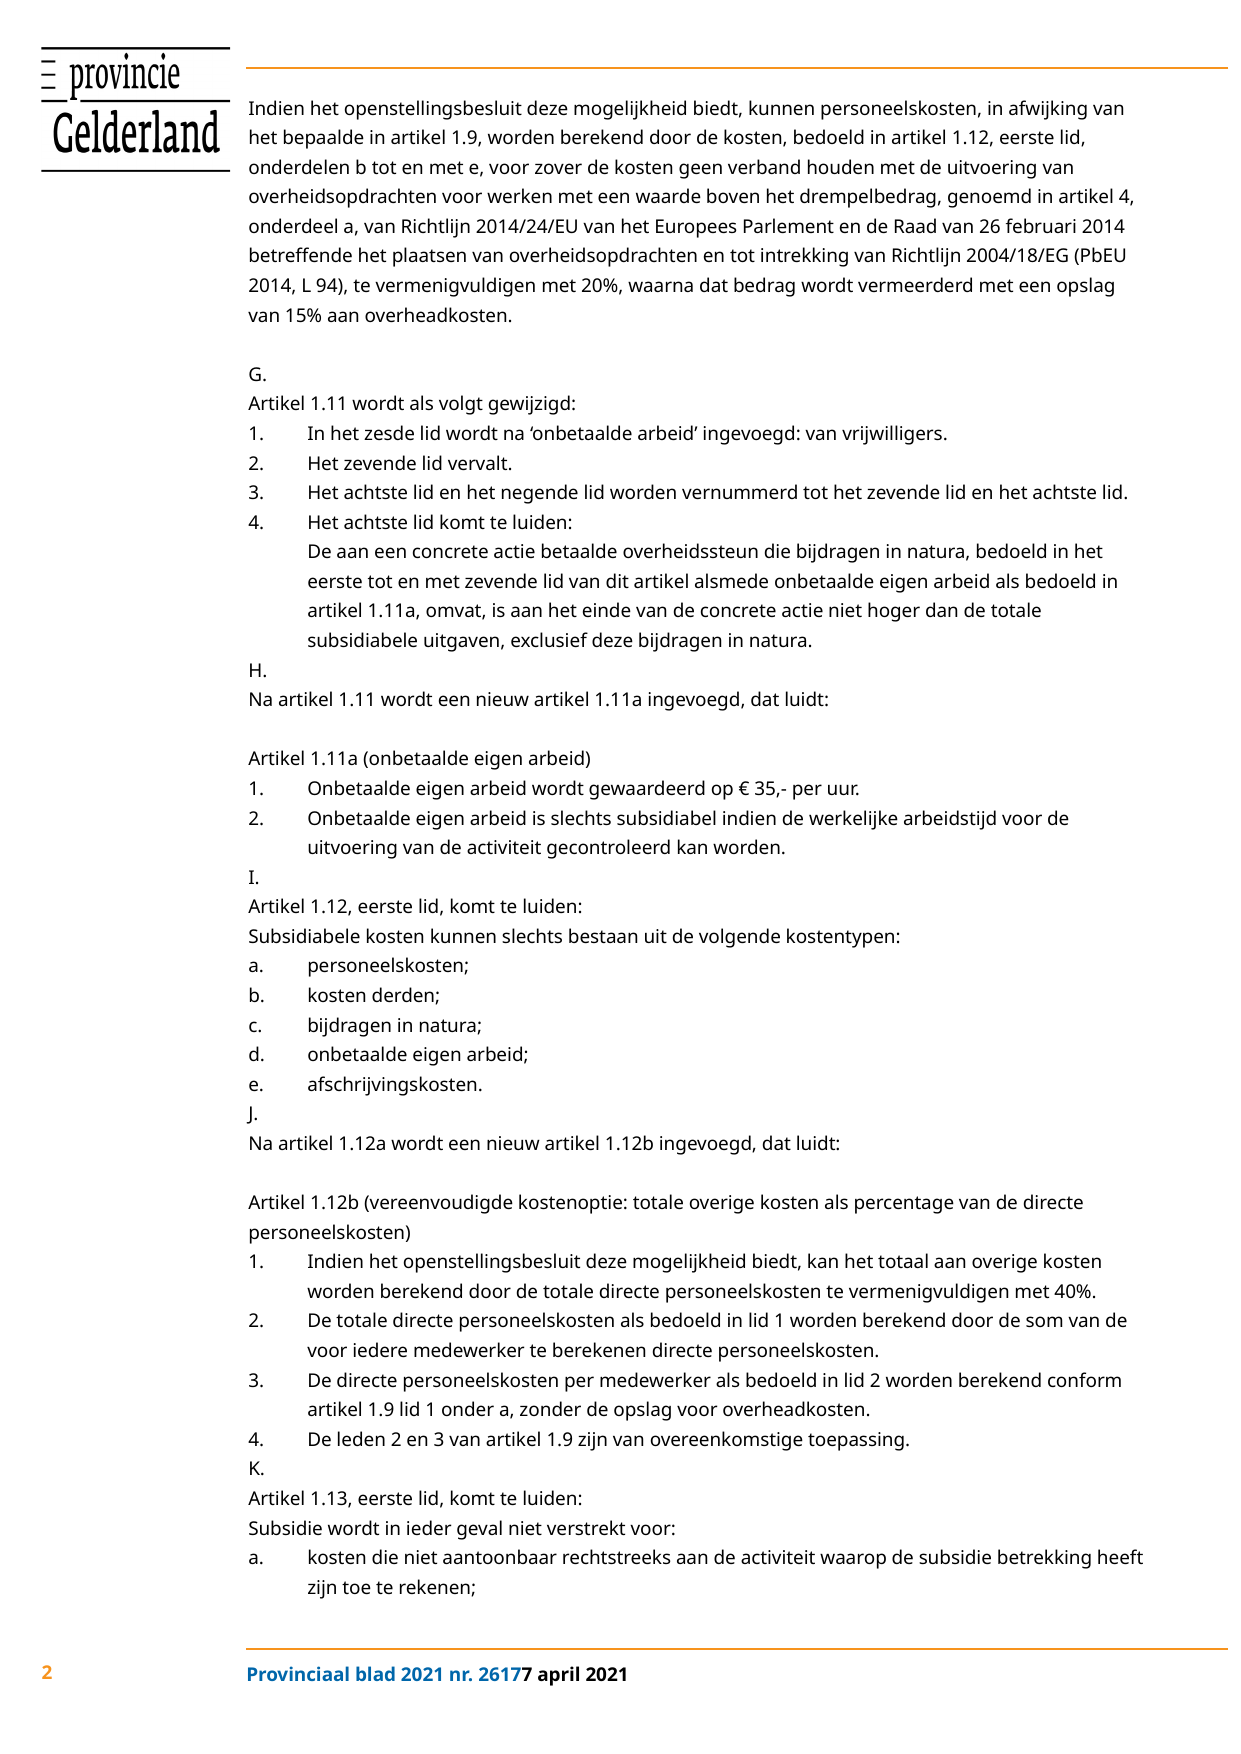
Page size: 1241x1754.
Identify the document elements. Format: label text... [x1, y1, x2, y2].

text Na artikel 1.12a wordt een nieuw artikel 1.12b ingevoegd, dat luidt: [248, 1130, 1152, 1156]
text Artikel 1.11 wordt als volgt gewijzigd: [248, 391, 1152, 416]
text Artikel 1.13, eerste lid, komt te luiden: [248, 1485, 1152, 1511]
text G. [248, 361, 1152, 387]
picture [41, 47, 231, 172]
text H. [248, 657, 1152, 683]
text Subsidiabele kosten kunnen slechts bestaan uit de volgende kostentypen: [248, 923, 1152, 949]
list Indien het openstellingsbesluit deze mogelijkheid biedt, kan het totaal aan overige kosten worden berekend door de totale directe personeelskosten te vermenigvuldigen met 40%. [248, 1248, 1152, 1304]
text Artikel 1.12b (vereenvoudigde kostenoptie: totale overige kosten als percentage van de directe personeelskosten) [248, 1189, 1152, 1245]
list Het achtste lid komt te luiden: [248, 509, 1152, 535]
text Indien het openstellingsbesluit deze mogelijkheid biedt, kunnen personeelskosten, in afwijking van het bepaalde in artikel 1.9, worden berekend door de kosten, bedoeld in artikel 1.12, eerste lid, onderdelen b tot en met e, voor zover de kosten geen verband houden met de uitvoering van overheidsopdrachten voor werken met een waarde boven het drempelbedrag, genoemd in artikel 4, onderdeel a, van Richtlijn 2014/24/EU van het Europees Parlement en de Raad van 26 februari 2014 betreffende het plaatsen van overheidsopdrachten en tot intrekking van Richtlijn 2004/18/EG (PbEU 2014, L 94), te vermenigvuldigen met 20%, waarna dat bedrag wordt vermeerderd met een opslag van 15% aan overheadkosten. [248, 95, 1152, 328]
list De aan een concrete actie betaalde overheidssteun die bijdragen in natura, bedoeld in het eerste tot en met zevende lid van dit artikel alsmede onbetaalde eigen arbeid als bedoeld in artikel 1.11a, omvat, is aan het einde van de concrete actie niet hoger dan de totale subsidiabele uitgaven, exclusief deze bijdragen in natura. [248, 538, 1152, 653]
text Artikel 1.12, eerste lid, komt te luiden: [248, 893, 1152, 919]
list De totale directe personeelskosten als bedoeld in lid 1 worden berekend door de som van de voor iedere medewerker te berekenen directe personeelskosten. [248, 1308, 1152, 1363]
text Na artikel 1.11 wordt een nieuw artikel 1.11a ingevoegd, dat luidt: [248, 686, 1152, 712]
list kosten die niet aantoonbaar rechtstreeks aan de activiteit waarop de subsidie betrekking heeft zijn toe te rekenen; [248, 1544, 1152, 1600]
text J. [248, 1101, 1152, 1126]
list personeelskosten; [248, 953, 1152, 978]
list bijdragen in natura; [248, 1012, 1152, 1038]
list Het zevende lid vervalt. [248, 450, 1152, 476]
list De directe personeelskosten per medewerker als bedoeld in lid 2 worden berekend conform artikel 1.9 lid 1 onder a, zonder de opslag voor overheadkosten. [248, 1367, 1152, 1422]
list onbetaalde eigen arbeid; [248, 1041, 1152, 1067]
list Onbetaalde eigen arbeid wordt gewaardeerd op € 35,- per uur. [248, 775, 1152, 801]
text Subsidie wordt in ieder geval niet verstrekt voor: [248, 1515, 1152, 1541]
list In het zesde lid wordt na ‘onbetaalde arbeid’ ingevoegd: van vrijwilligers. [248, 420, 1152, 446]
text Artikel 1.11a (onbetaalde eigen arbeid) [248, 746, 1152, 771]
list Onbetaalde eigen arbeid is slechts subsidiabel indien de werkelijke arbeidstijd voor de uitvoering van de activiteit gecontroleerd kan worden. [248, 805, 1152, 860]
list kosten derden; [248, 982, 1152, 1008]
text I. [248, 864, 1152, 890]
list Het achtste lid en het negende lid worden vernummerd tot het zevende lid en het achtste lid. [248, 479, 1152, 505]
list De leden 2 en 3 van artikel 1.9 zijn van overeenkomstige toepassing. [248, 1426, 1152, 1452]
text K. [248, 1456, 1152, 1481]
list afschrijvingskosten. [248, 1071, 1152, 1097]
